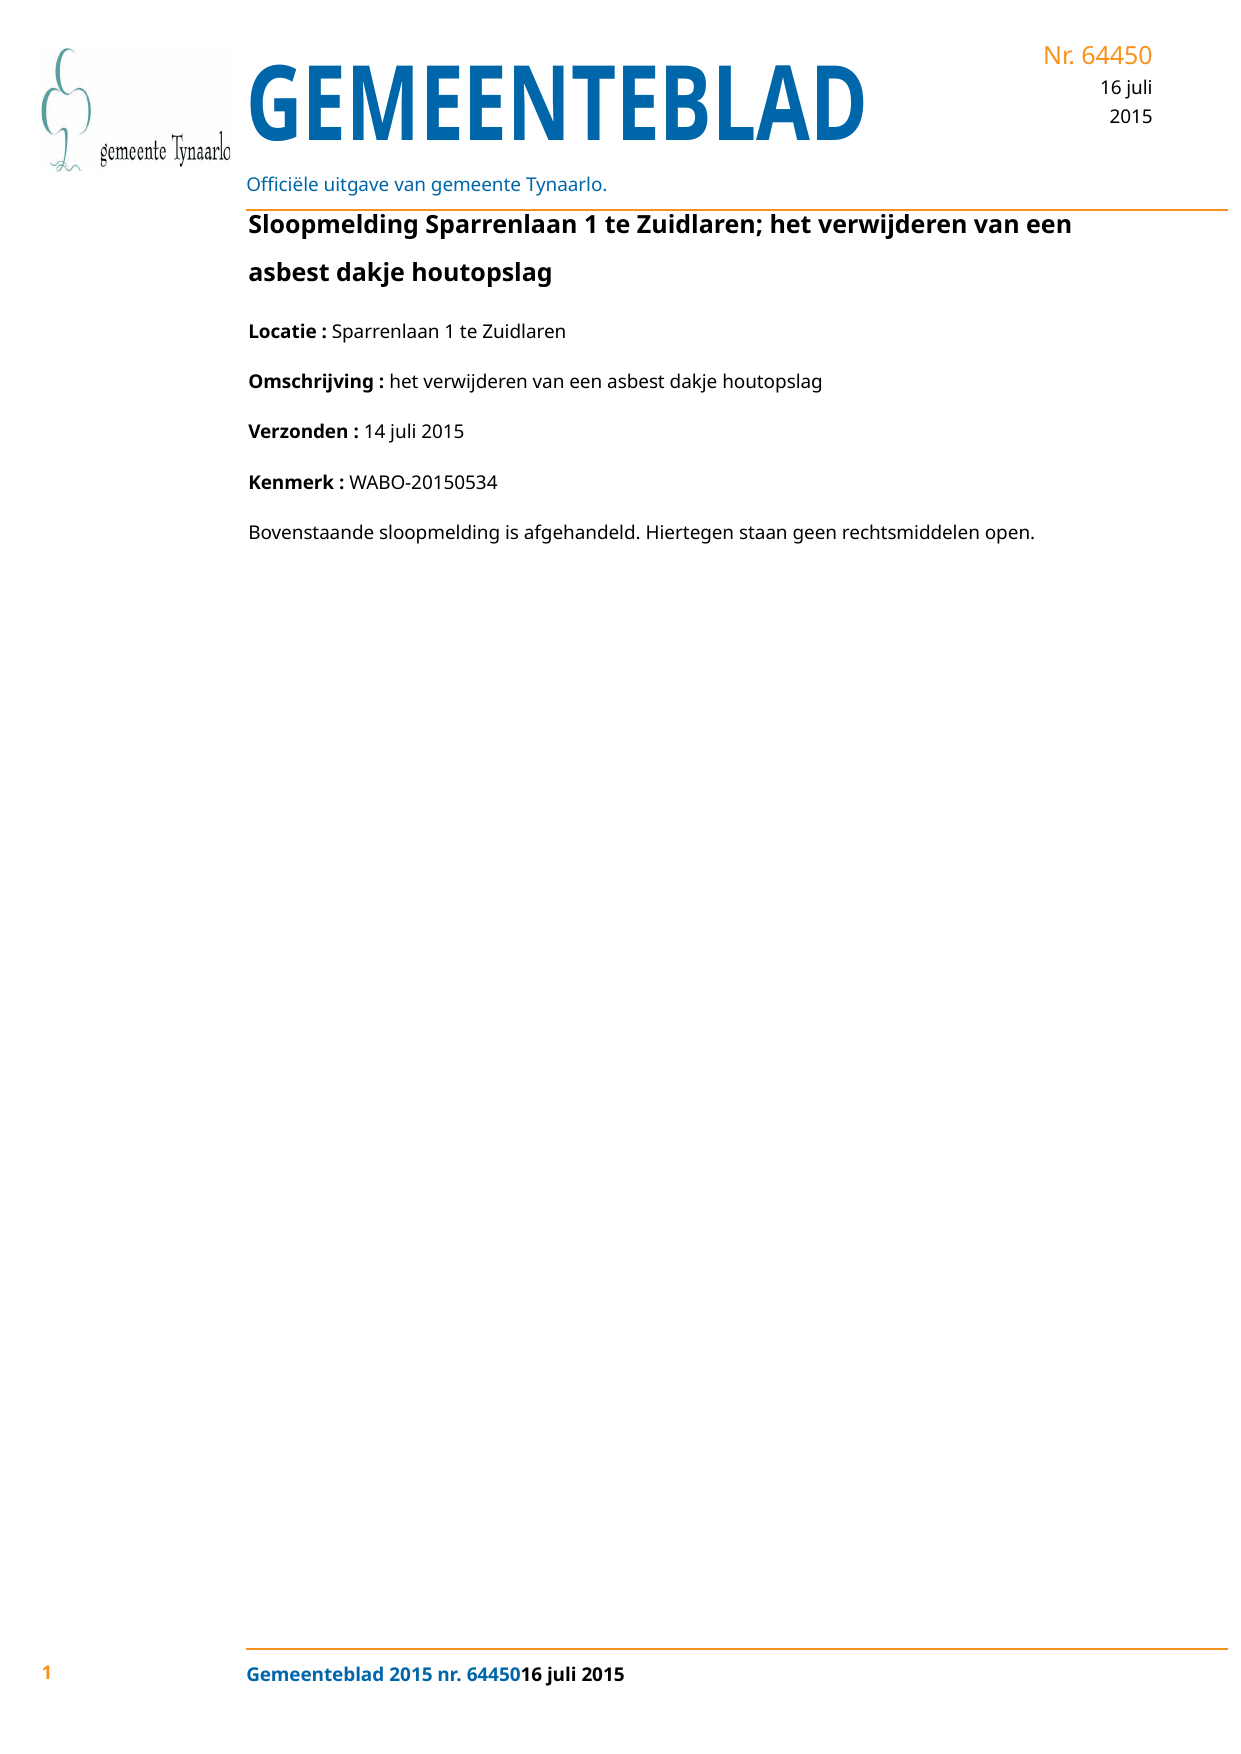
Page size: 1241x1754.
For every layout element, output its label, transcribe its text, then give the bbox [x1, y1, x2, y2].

text Kenmerk : WABO-20150534 [248, 469, 1152, 495]
text Omschrijving : het verwijderen van een asbest dakje houtopslag [248, 368, 1152, 394]
text Sloopmelding Sparrenlaan 1 te Zuidlaren; het verwijderen van een asbest dakje houtopslag [248, 211, 1152, 288]
text Locatie : Sparrenlaan 1 te Zuidlaren [248, 318, 1152, 344]
text Verzonden : 14 juli 2015 [248, 419, 1152, 444]
picture [41, 47, 231, 172]
text Bovenstaande sloopmelding is afgehandeld. Hiertegen staan geen rechtsmiddelen open. [248, 519, 1152, 545]
